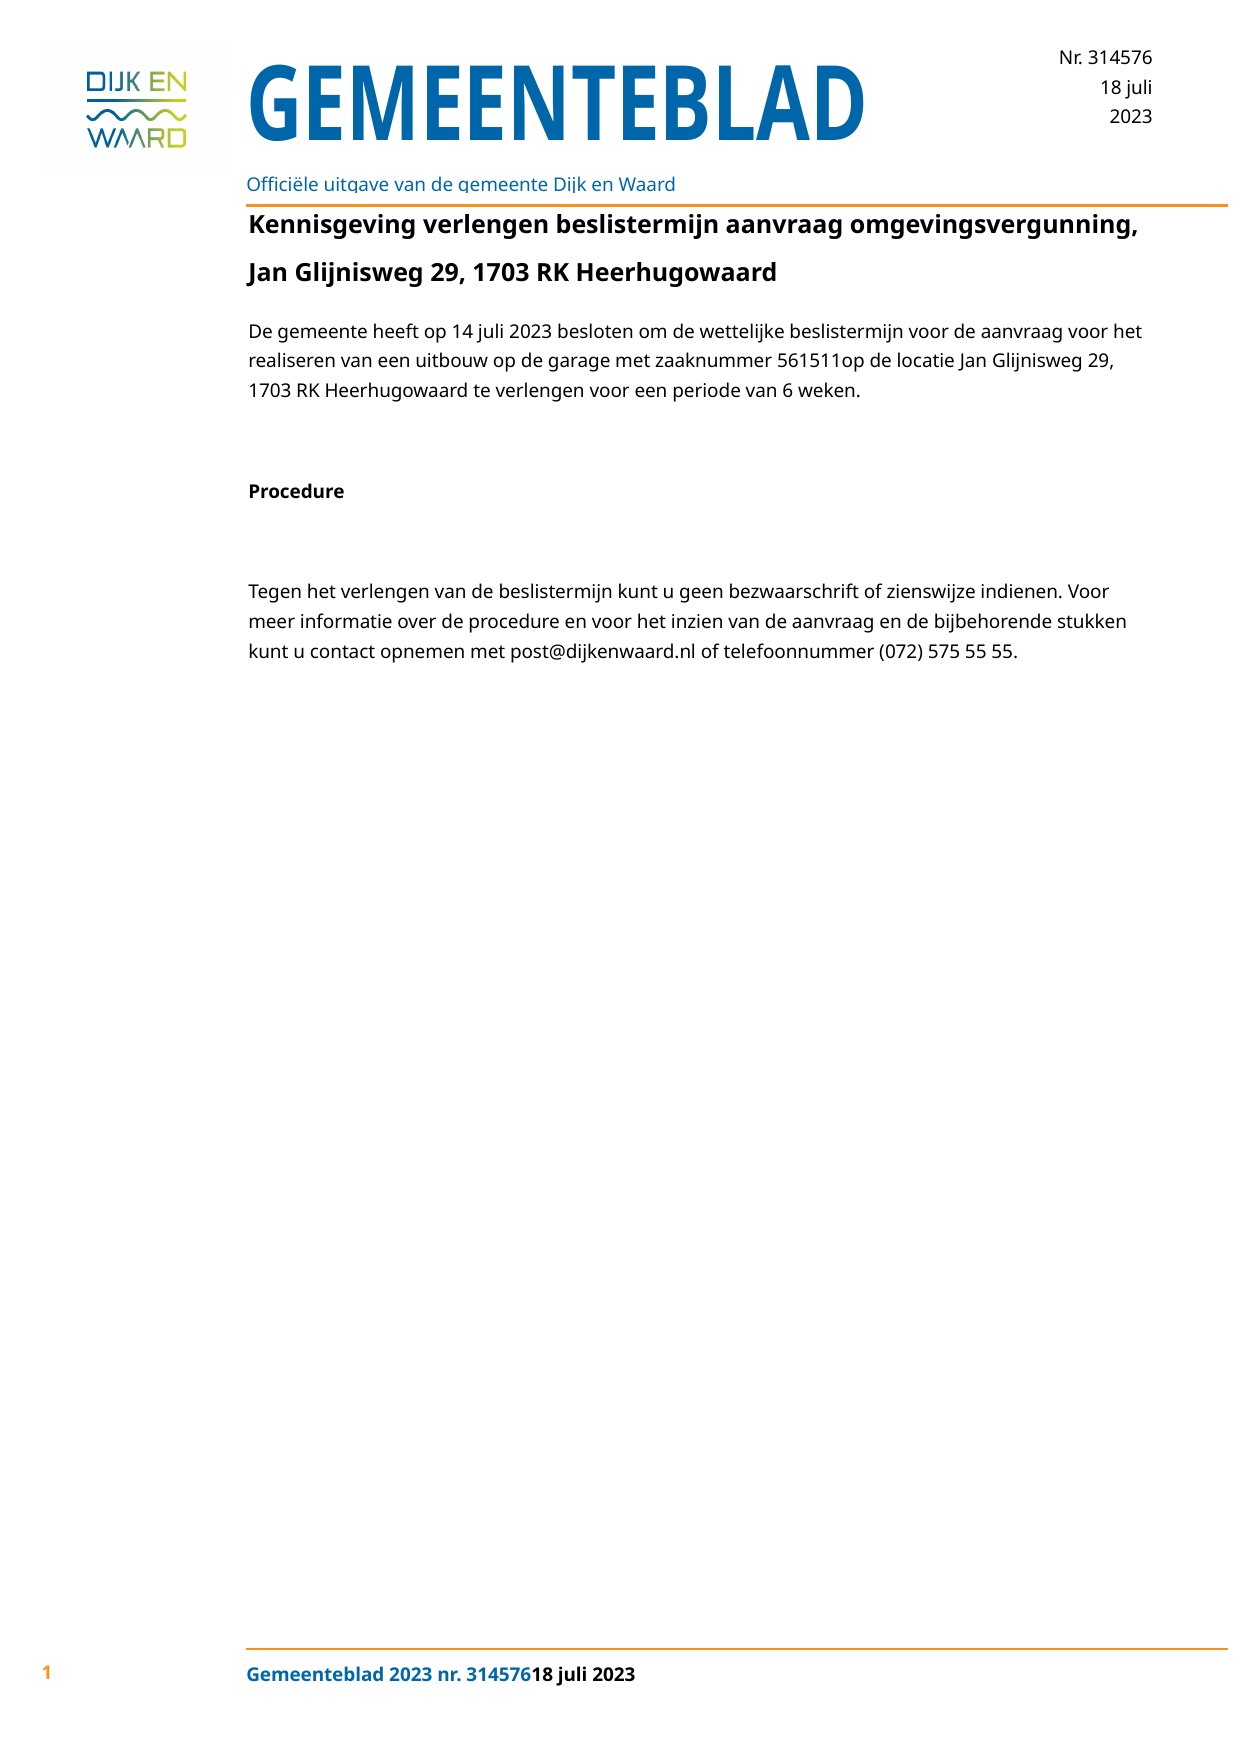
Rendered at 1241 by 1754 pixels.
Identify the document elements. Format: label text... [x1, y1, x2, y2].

text Procedure [248, 478, 1152, 504]
text Tegen het verlengen van de beslistermijn kunt u geen bezwaarschrift of zienswijze indienen. Voor meer informatie over de procedure en voor het inzien van de aanvraag en de bijbehorende stukken kunt u contact opnemen met post@dijkenwaard.nl of telefoonnummer (072) 575 55 55. [248, 579, 1152, 664]
text Kennisgeving verlengen beslistermijn aanvraag omgevingsvergunning, Jan Glijnisweg 29, 1703 RK Heerhugowaard [248, 207, 1152, 288]
picture [41, 47, 231, 172]
text De gemeente heeft op 14 juli 2023 besloten om de wettelijke beslistermijn voor de aanvraag voor het realiseren van een uitbouw op de garage met zaaknummer 561511op de locatie Jan Glijnisweg 29, 1703 RK Heerhugowaard te verlengen voor een periode van 6 weken. [248, 318, 1152, 403]
